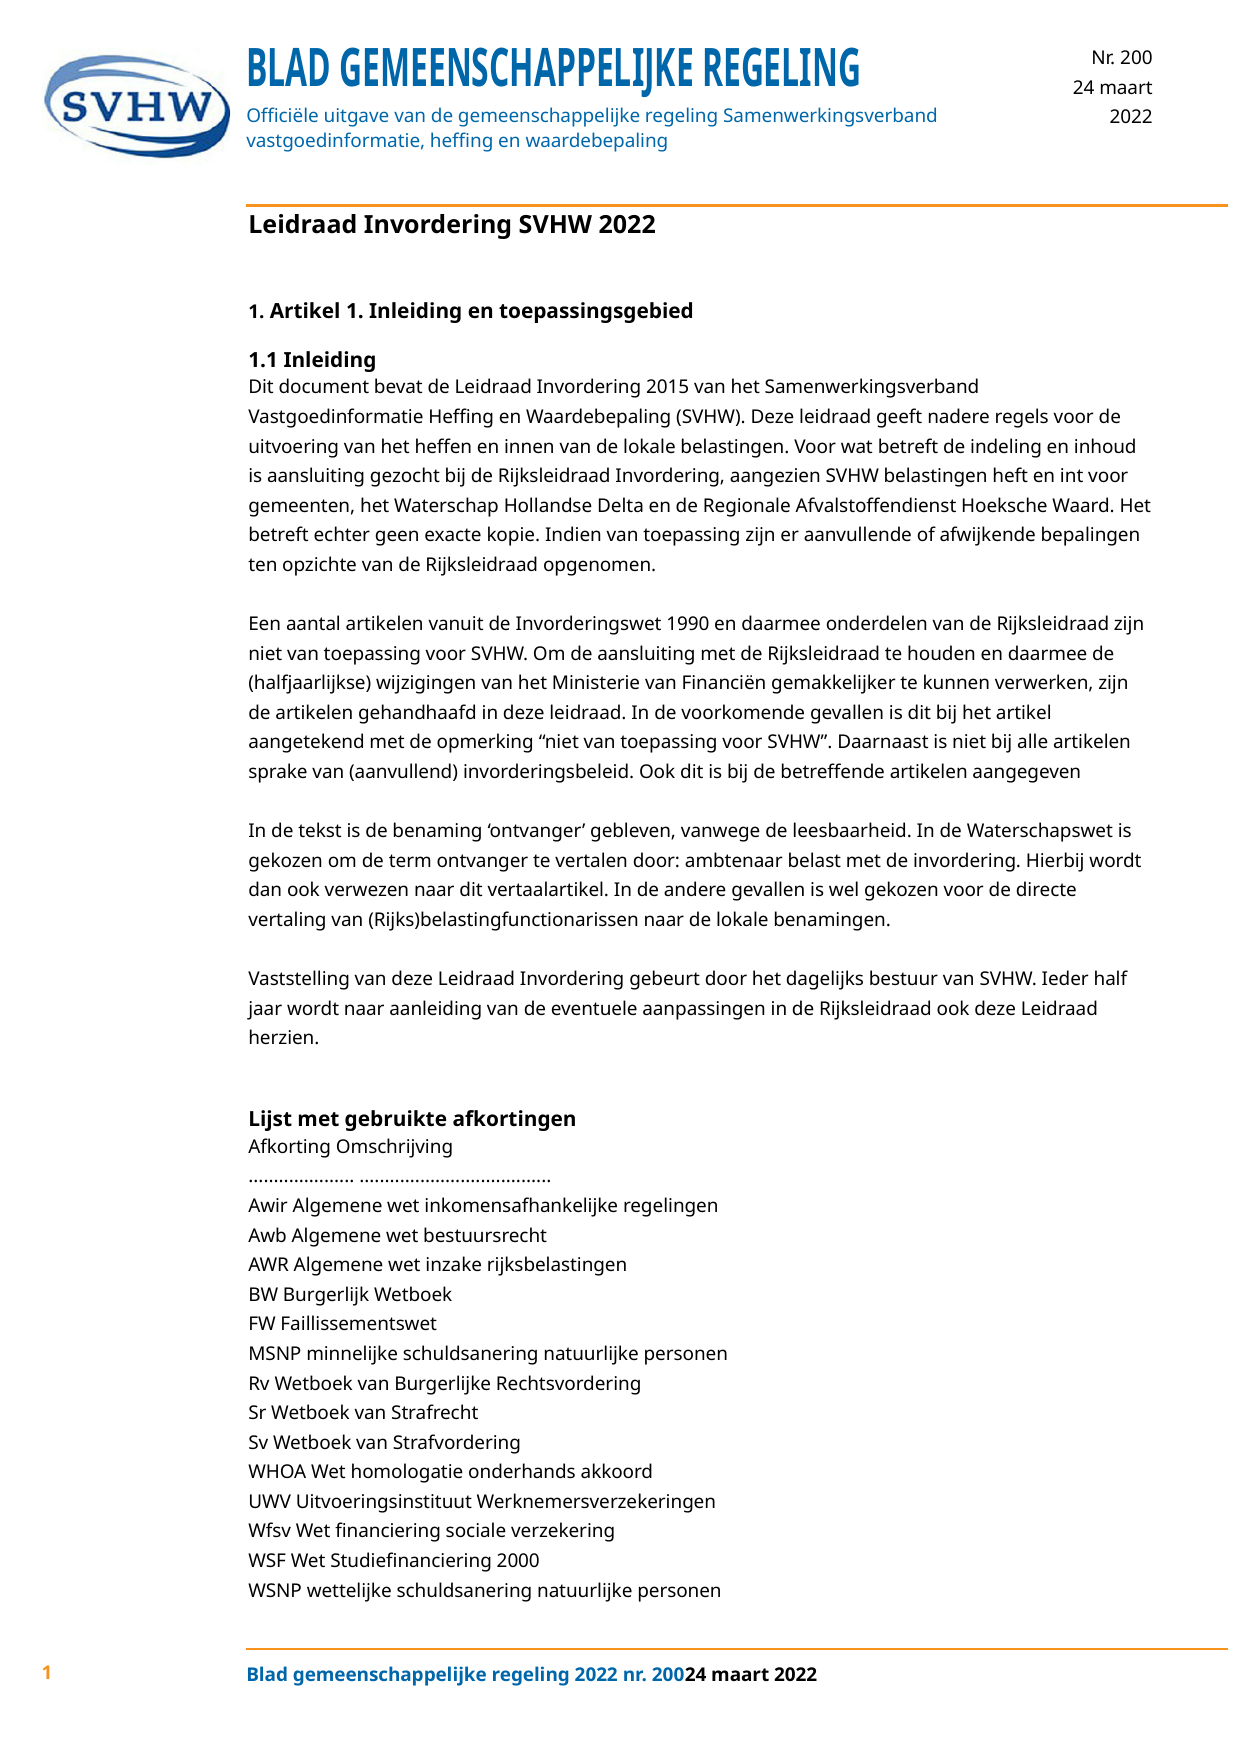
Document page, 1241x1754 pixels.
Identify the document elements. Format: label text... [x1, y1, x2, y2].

text 1.1 Inleiding [248, 345, 1152, 374]
text Afkorting Omschrijving [248, 1133, 1152, 1159]
text UWV Uitvoeringsinstituut Werknemersverzekeringen [248, 1488, 1152, 1514]
text In de tekst is de benaming ‘ontvanger’ gebleven, vanwege de leesbaarheid. In de Waterschapswet is gekozen om de term ontvanger te vertalen door: ambtenaar belast met de invordering. Hierbij wordt dan ook verwezen naar dit vertaalartikel. In de andere gevallen is wel gekozen voor de directe vertaling van (Rijks)belastingfunctionarissen naar de lokale benamingen. [248, 817, 1152, 932]
text WSF Wet Studiefinanciering 2000 [248, 1547, 1152, 1573]
text Awb Algemene wet bestuursrecht [248, 1222, 1152, 1247]
text Vaststelling van deze Leidraad Invordering gebeurt door het dagelijks bestuur van SVHW. Ieder half jaar wordt naar aanleiding van de eventuele aanpassingen in de Rijksleidraad ook deze Leidraad herzien. [248, 965, 1152, 1050]
text Dit document bevat de Leidraad Invordering 2015 van het Samenwerkingsverband Vastgoedinformatie Heffing en Waardebepaling (SVHW). Deze leidraad geeft nadere regels voor de uitvoering van het heffen en innen van de lokale belastingen. Voor wat betreft de indeling en inhoud is aansluiting gezocht bij de Rijksleidraad Invordering, aangezien SVHW belastingen heft en int voor gemeenten, het Waterschap Hollandse Delta en de Regionale Afvalstoffendienst Hoeksche Waard. Het betreft echter geen exacte kopie. Indien van toepassing zijn er aanvullende of afwijkende bepalingen ten opzichte van de Rijksleidraad opgenomen. [248, 374, 1152, 577]
text 1. Artikel 1. Inleiding en toepassingsgebied [248, 296, 1152, 324]
text Sv Wetboek van Strafvordering [248, 1429, 1152, 1454]
text Leidraad Invordering SVHW 2022 [248, 207, 1152, 241]
text FW Faillissementswet [248, 1311, 1152, 1336]
picture [41, 47, 231, 172]
text ..................... ...................................... [248, 1163, 1152, 1188]
text AWR Algemene wet inzake rijksbelastingen [248, 1251, 1152, 1277]
text Lijst met gebruikte afkortingen [248, 1104, 1152, 1133]
text Rv Wetboek van Burgerlijke Rechtsvordering [248, 1370, 1152, 1395]
text BW Burgerlijk Wetboek [248, 1281, 1152, 1307]
text Een aantal artikelen vanuit de Invorderingswet 1990 en daarmee onderdelen van de Rijksleidraad zijn niet van toepassing voor SVHW. Om de aansluiting met de Rijksleidraad te houden en daarmee de (halfjaarlijkse) wijzigingen van het Ministerie van Financiën gemakkelijker te kunnen verwerken, zijn de artikelen gehandhaafd in deze leidraad. In de voorkomende gevallen is dit bij het artikel aangetekend met de opmerking “niet van toepassing voor SVHW”. Daarnaast is niet bij alle artikelen sprake van (aanvullend) invorderingsbeleid. Ook dit is bij de betreffende artikelen aangegeven [248, 610, 1152, 784]
text Wfsv Wet financiering sociale verzekering [248, 1518, 1152, 1543]
text Awir Algemene wet inkomensafhankelijke regelingen [248, 1192, 1152, 1218]
text MSNP minnelijke schuldsanering natuurlijke personen [248, 1340, 1152, 1366]
text WSNP wettelijke schuldsanering natuurlijke personen [248, 1577, 1152, 1602]
text Sr Wetboek van Strafrecht [248, 1399, 1152, 1425]
text WHOA Wet homologatie onderhands akkoord [248, 1458, 1152, 1484]
